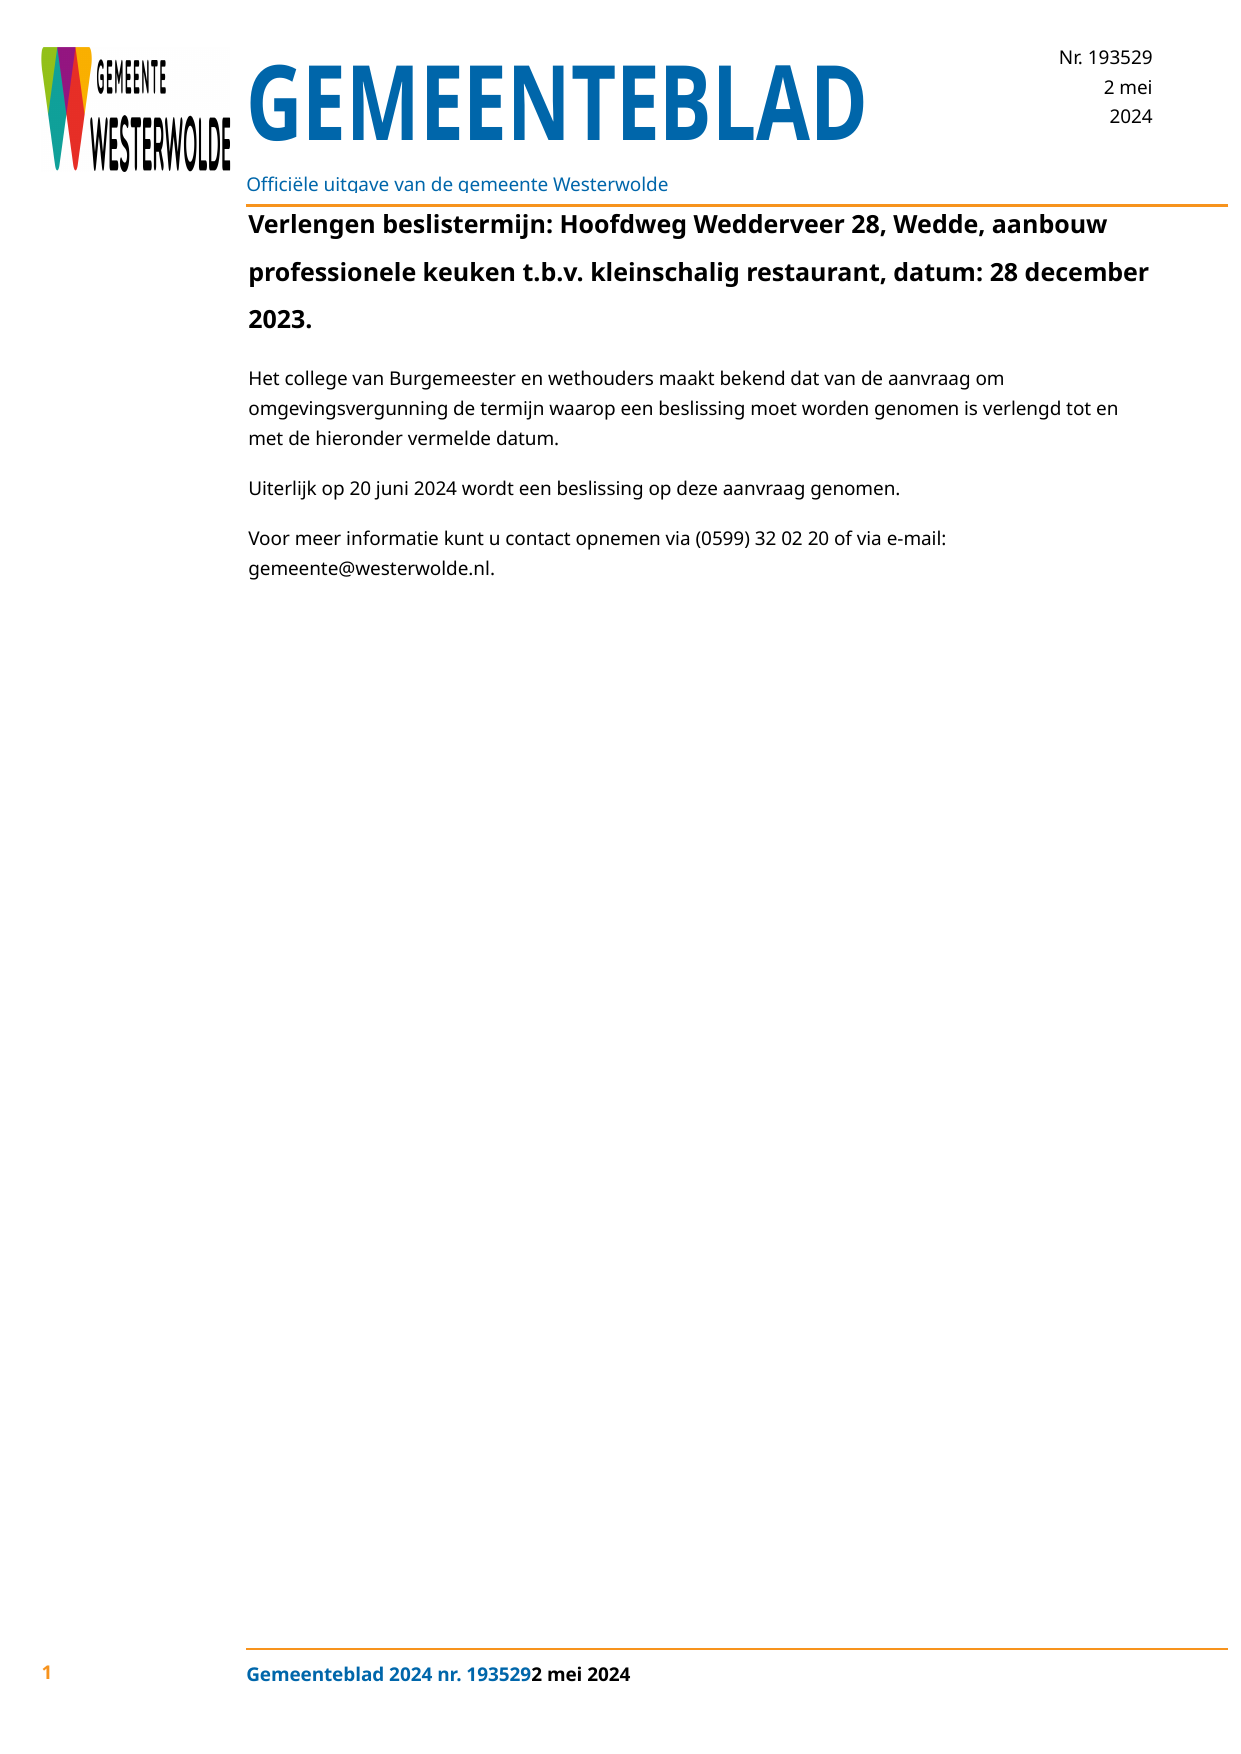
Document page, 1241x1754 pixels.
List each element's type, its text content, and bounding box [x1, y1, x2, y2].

picture [41, 47, 231, 172]
text Voor meer informatie kunt u contact opnemen via (0599) 32 02 20 of via e-mail: gemeente@westerwolde.nl. [248, 526, 1152, 581]
text Het college van Burgemeester en wethouders maakt bekend dat van de aanvraag om omgevingsvergunning de termijn waarop een beslissing moet worden genomen is verlengd tot en met de hieronder vermelde datum. [248, 366, 1152, 450]
text Verlengen beslistermijn: Hoofdweg Wedderveer 28, Wedde, aanbouw professionele keuken t.b.v. kleinschalig restaurant, datum: 28 december 2023. [248, 207, 1152, 336]
text Uiterlijk op 20 juni 2024 wordt een beslissing op deze aanvraag genomen. [248, 475, 1152, 501]
